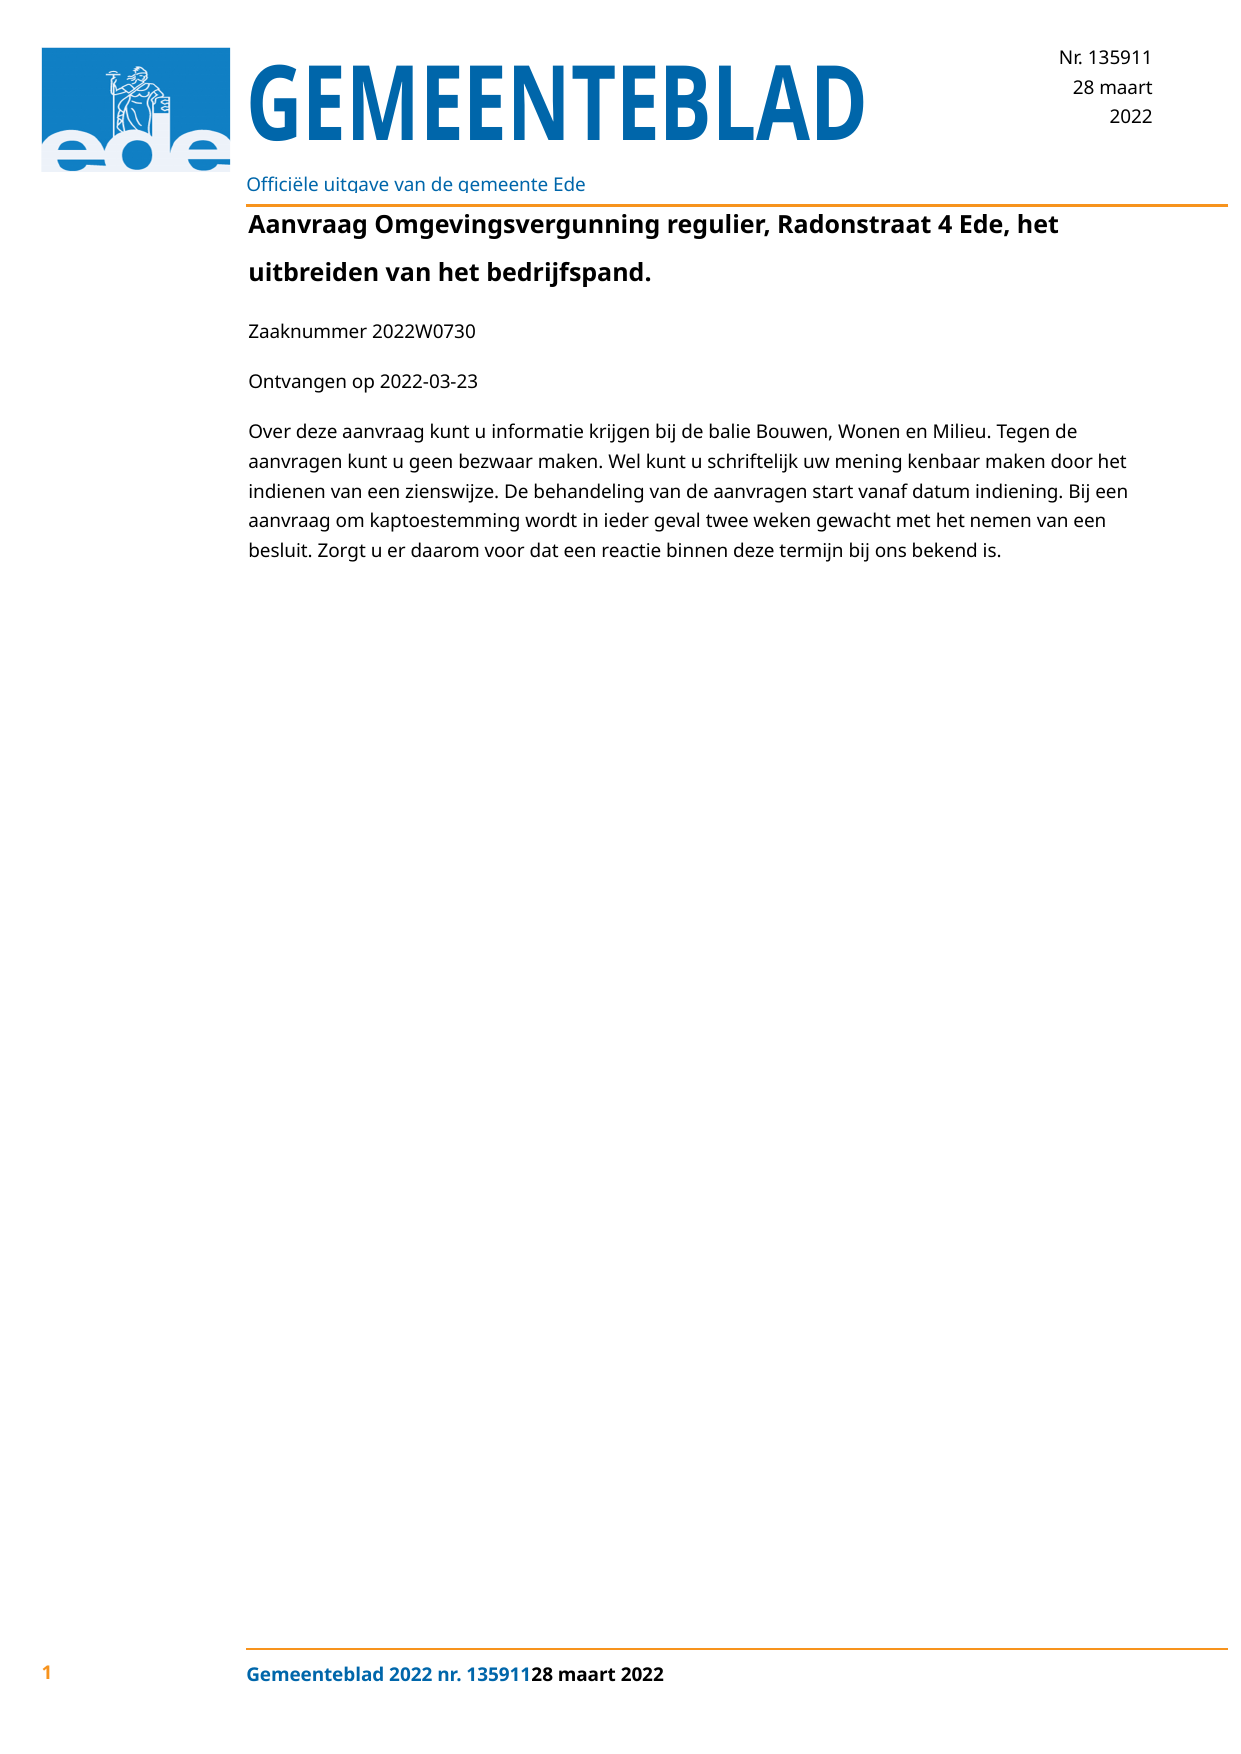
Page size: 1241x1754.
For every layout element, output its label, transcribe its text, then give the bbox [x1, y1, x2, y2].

picture [41, 47, 231, 172]
text Ontvangen op 2022-03-23 [248, 368, 1152, 394]
text Zaaknummer 2022W0730 [248, 318, 1152, 344]
text Aanvraag Omgevingsvergunning regulier, Radonstraat 4 Ede, het uitbreiden van het bedrijfspand. [248, 207, 1152, 288]
text Over deze aanvraag kunt u informatie krijgen bij de balie Bouwen, Wonen en Milieu. Tegen de aanvragen kunt u geen bezwaar maken. Wel kunt u schriftelijk uw mening kenbaar maken door het indienen van een zienswijze. De behandeling van de aanvragen start vanaf datum indiening. Bij een aanvraag om kaptoestemming wordt in ieder geval twee weken gewacht met het nemen van een besluit. Zorgt u er daarom voor dat een reactie binnen deze termijn bij ons bekend is. [248, 419, 1152, 563]
